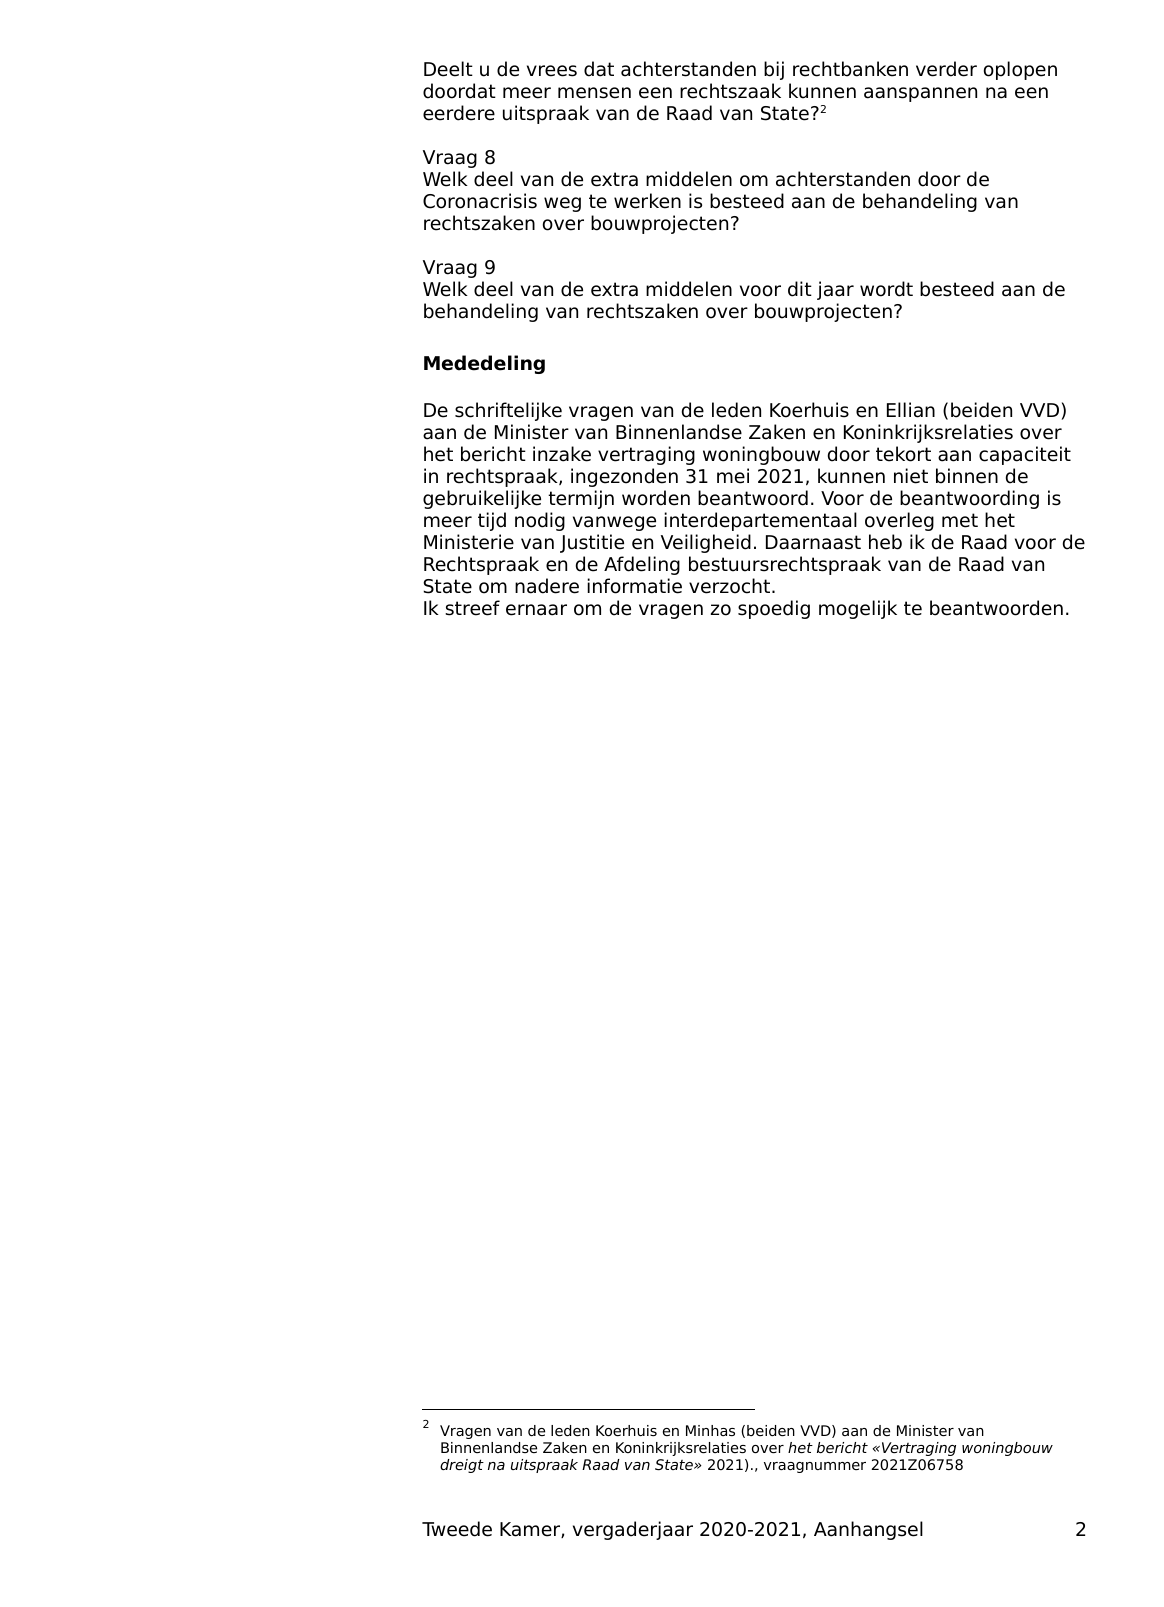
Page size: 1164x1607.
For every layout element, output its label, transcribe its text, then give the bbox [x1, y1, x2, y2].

text Welk deel van de extra middelen voor dit jaar wordt besteed aan de behandeling van rechtszaken over bouwprojecten? [422, 279, 1087, 323]
text Vragen van de leden Koerhuis en Minhas (beiden VVD) aan de Minister van Binnenlandse Zaken en Koninkrijksrelaties over het bericht «Vertraging woningbouw dreigt na uitspraak Raad van State» 2021)., vraagnummer 2021Z06758 [422, 1418, 1087, 1474]
text Welk deel van de extra middelen om achterstanden door de Coronacrisis weg te werken is besteed aan de behandeling van rechtszaken over bouwprojecten? [422, 169, 1087, 235]
subtitle Mededeling [422, 353, 1087, 375]
text De schriftelijke vragen van de leden Koerhuis en Ellian (beiden VVD) aan de Minister van Binnenlandse Zaken en Koninkrijksrelaties over het bericht inzake vertraging woningbouw door tekort aan capaciteit in rechtspraak, ingezonden 31 mei 2021, kunnen niet binnen de gebruikelijke termijn worden beantwoord. Voor de beantwoording is meer tijd nodig vanwege interdepartementaal overleg met het Ministerie van Justitie en Veiligheid. Daarnaast heb ik de Raad voor de Rechtspraak en de Afdeling bestuursrechtspraak van de Raad van State om nadere informatie verzocht. [422, 400, 1087, 598]
text Vraag 8 [422, 147, 1087, 169]
text Deelt u de vrees dat achterstanden bij rechtbanken verder oplopen doordat meer mensen een rechtszaak kunnen aanspannen na een eerdere uitspraak van de Raad van State? [422, 59, 1087, 125]
text Ik streef ernaar om de vragen zo spoedig mogelijk te beantwoorden. [422, 598, 1087, 620]
text Vraag 9 [422, 257, 1087, 279]
